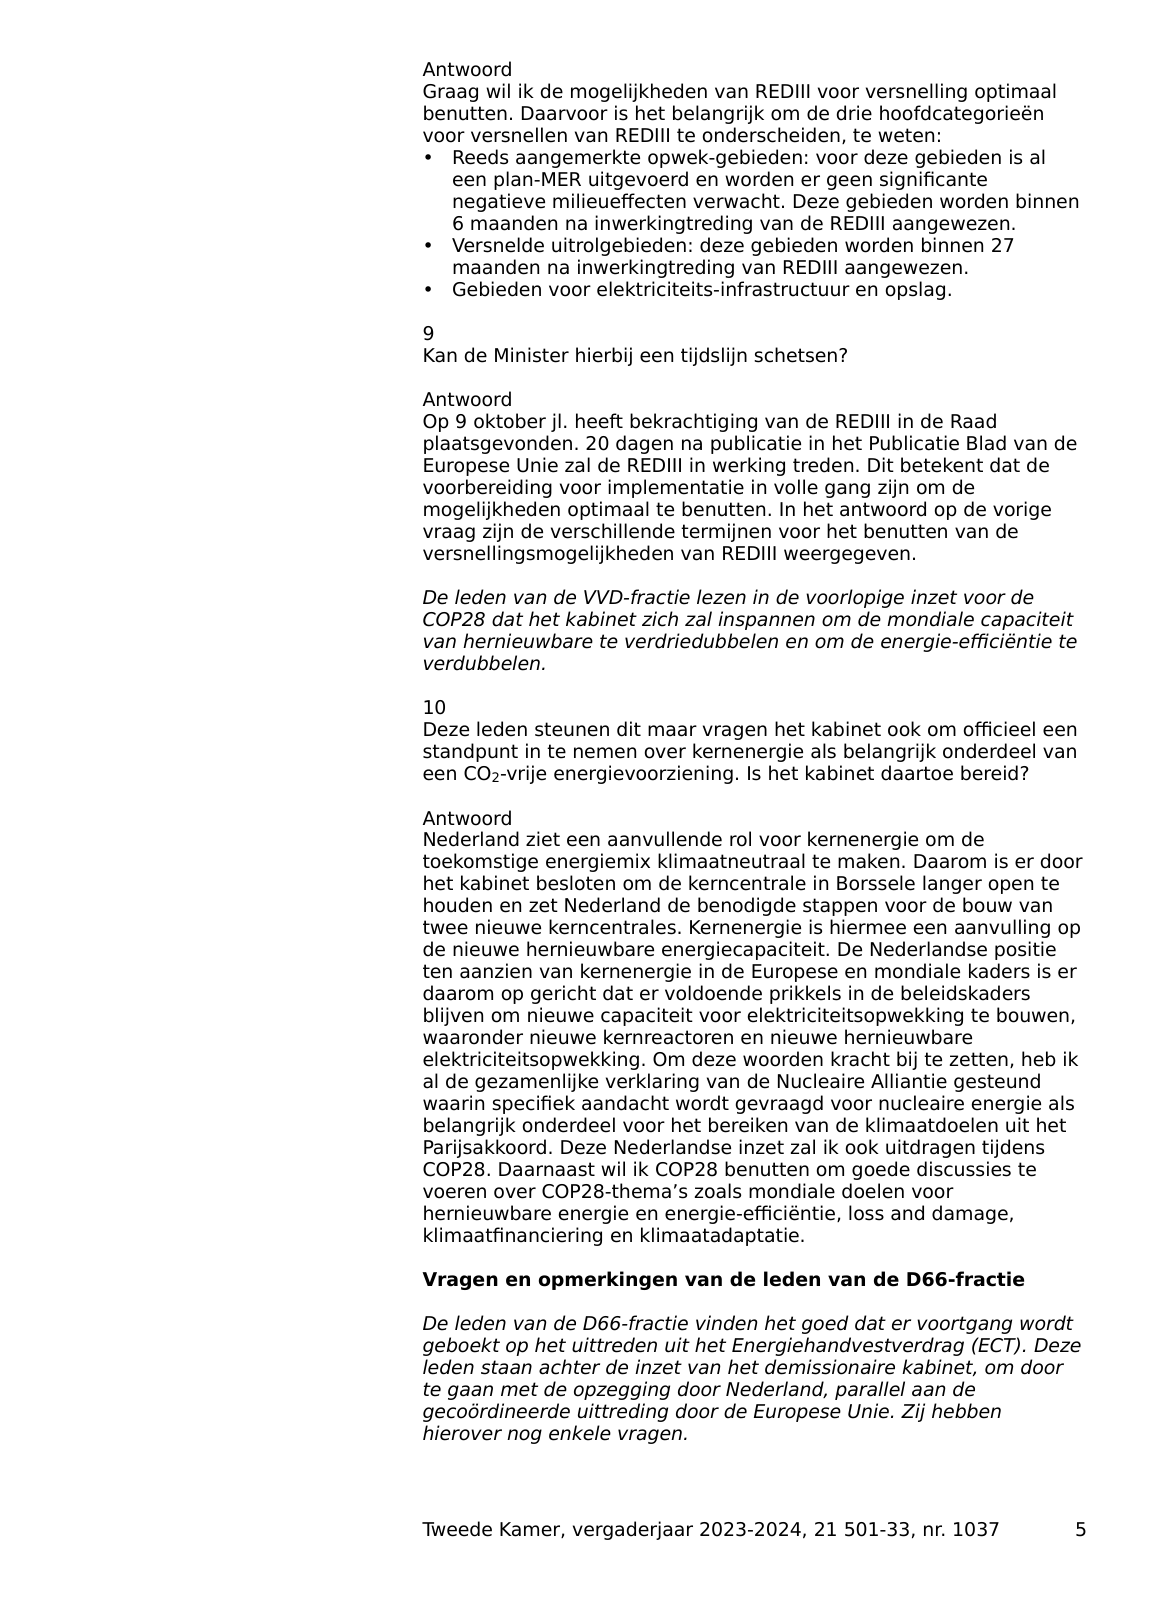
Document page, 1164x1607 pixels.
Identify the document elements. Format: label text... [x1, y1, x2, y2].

text • Reeds aangemerkte opwek-gebieden: voor deze gebieden is al een plan-MER uitgevoerd en worden er geen significante negatieve milieueffecten verwacht. Deze gebieden worden binnen 6 maanden na inwerkingtreding van de REDIII aangewezen. [422, 147, 1087, 235]
text • Gebieden voor elektriciteits-infrastructuur en opslag. [422, 279, 1087, 301]
subtitle Vragen en opmerkingen van de leden van de D66-fractie [422, 1269, 1087, 1291]
text Nederland ziet een aanvullende rol voor kernenergie om de toekomstige energiemix klimaatneutraal te maken. Daarom is er door het kabinet besloten om de kerncentrale in Borssele langer open te houden en zet Nederland de benodigde stappen voor de bouw van twee nieuwe kerncentrales. Kernenergie is hiermee een aanvulling op de nieuwe hernieuwbare energiecapaciteit. De Nederlandse positie ten aanzien van kernenergie in de Europese en mondiale kaders is er daarom op gericht dat er voldoende prikkels in de beleidskaders blijven om nieuwe capaciteit voor elektriciteitsopwekking te bouwen, waaronder nieuwe kernreactoren en nieuwe hernieuwbare elektriciteitsopwekking. Om deze woorden kracht bij te zetten, heb ik al de gezamenlijke verklaring van de Nucleaire Alliantie gesteund waarin specifiek aandacht wordt gevraagd voor nucleaire energie als belangrijk onderdeel voor het bereiken van de klimaatdoelen uit het Parijsakkoord. Deze Nederlandse inzet zal ik ook uitdragen tijdens COP28. Daarnaast wil ik COP28 benutten om goede discussies te voeren over COP28-thema’s zoals mondiale doelen voor hernieuwbare energie en energie-efficiëntie, loss and damage, klimaatfinanciering en klimaatadaptatie. [422, 829, 1087, 1247]
text Antwoord [422, 59, 1087, 81]
text De leden van de VVD-fractie lezen in de voorlopige inzet voor de COP28 dat het kabinet zich zal inspannen om de mondiale capaciteit van hernieuwbare te verdriedubbelen en om de energie-efficiëntie te verdubbelen. [422, 587, 1087, 675]
text Kan de Minister hierbij een tijdslijn schetsen? [422, 345, 1087, 367]
text Op 9 oktober jl. heeft bekrachtiging van de REDIII in de Raad plaatsgevonden. 20 dagen na publicatie in het Publicatie Blad van de Europese Unie zal de REDIII in werking treden. Dit betekent dat de voorbereiding voor implementatie in volle gang zijn om de mogelijkheden optimaal te benutten. In het antwoord op de vorige vraag zijn de verschillende termijnen voor het benutten van de versnellingsmogelijkheden van REDIII weergegeven. [422, 411, 1087, 565]
text Antwoord [422, 807, 1087, 829]
text 10 [422, 697, 1087, 719]
text De leden van de D66-fractie vinden het goed dat er voortgang wordt geboekt op het uittreden uit het Energiehandvestverdrag (ECT). Deze leden staan achter de inzet van het demissionaire kabinet, om door te gaan met de opzegging door Nederland, parallel aan de gecoördineerde uittreding door de Europese Unie. Zij hebben hierover nog enkele vragen. [422, 1313, 1087, 1445]
text Graag wil ik de mogelijkheden van REDIII voor versnelling optimaal benutten. Daarvoor is het belangrijk om de drie hoofdcategorieën voor versnellen van REDIII te onderscheiden, te weten: [422, 81, 1087, 147]
text Deze leden steunen dit maar vragen het kabinet ook om officieel een standpunt in te nemen over kernenergie als belangrijk onderdeel van een CO2-vrije energievoorziening. Is het kabinet daartoe bereid? [422, 719, 1087, 785]
text 9 [422, 323, 1087, 345]
text • Versnelde uitrolgebieden: deze gebieden worden binnen 27 maanden na inwerkingtreding van REDIII aangewezen. [422, 235, 1087, 279]
text Antwoord [422, 389, 1087, 411]
